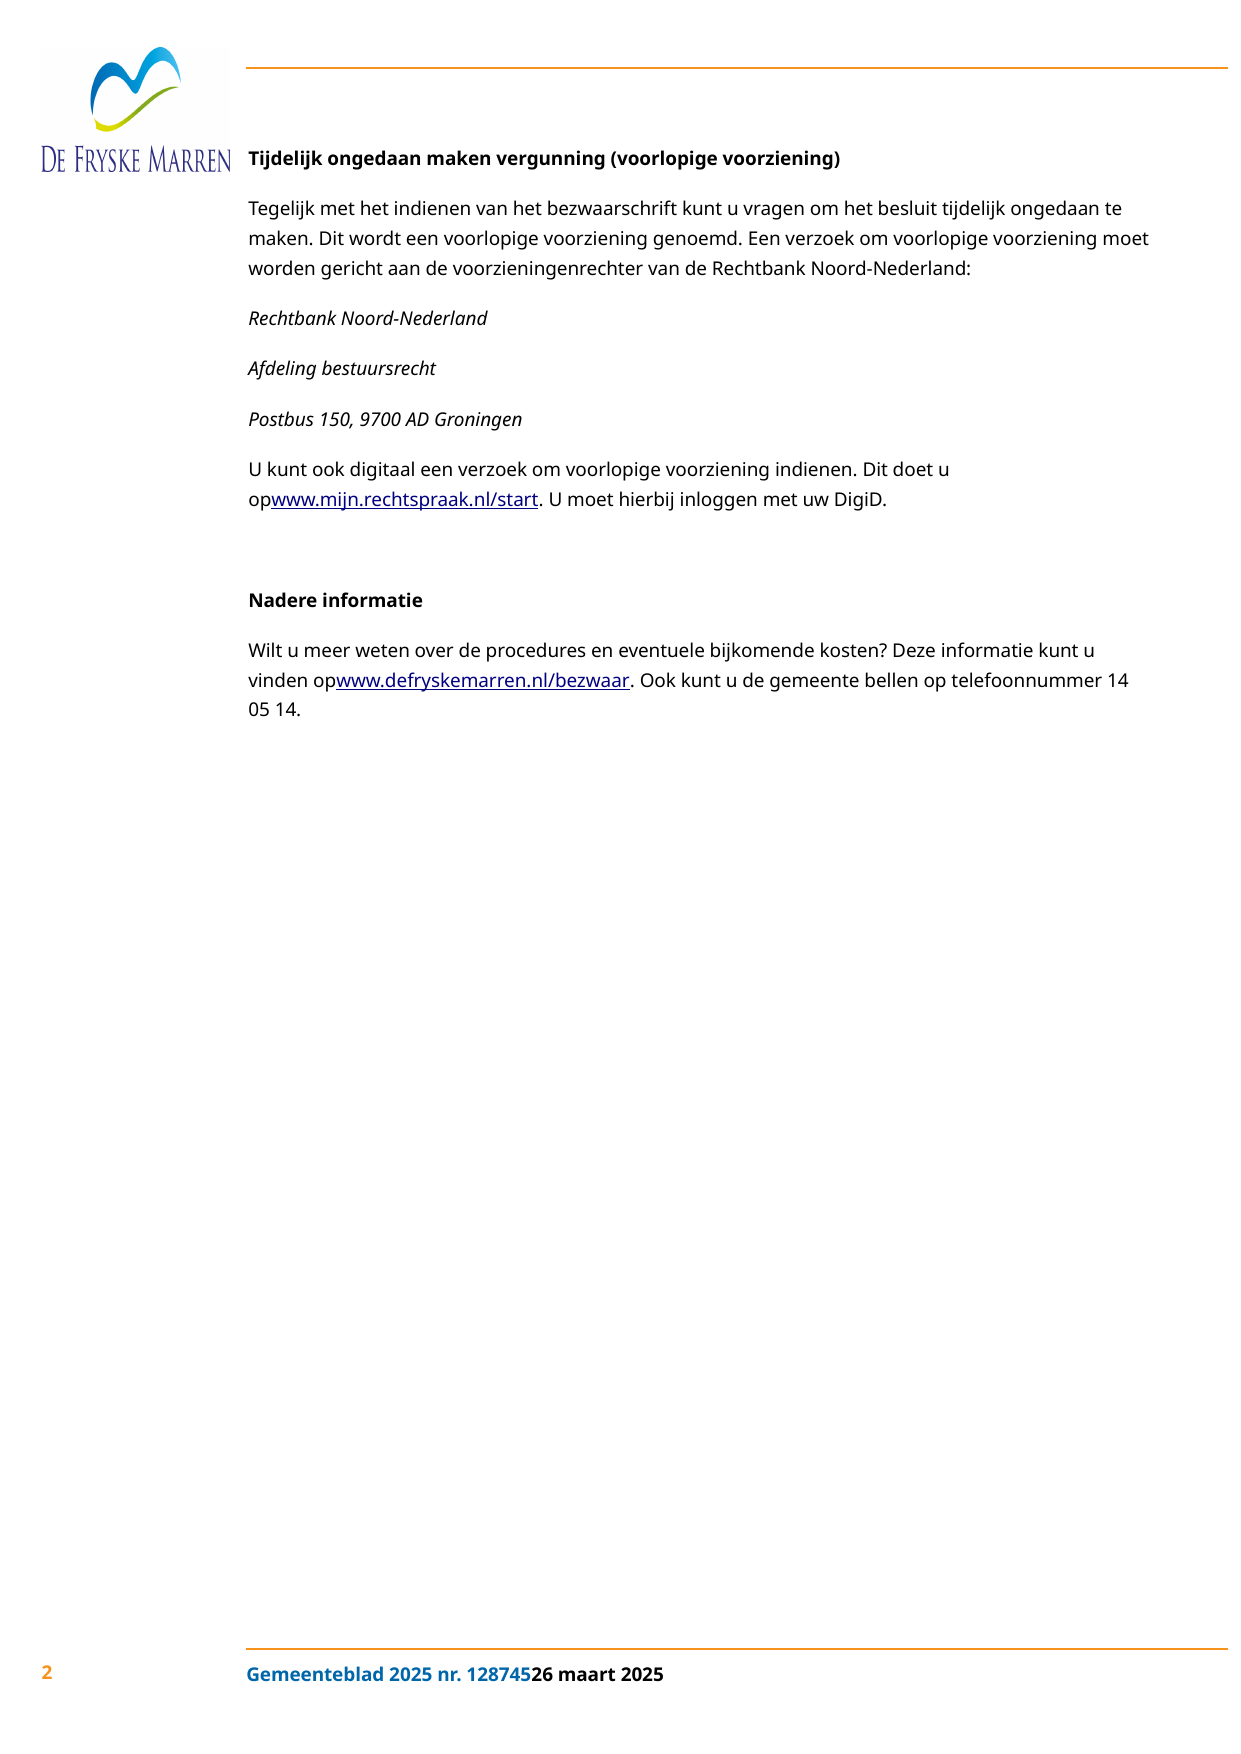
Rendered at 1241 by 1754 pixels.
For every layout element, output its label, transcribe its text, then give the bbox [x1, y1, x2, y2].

text Tijdelijk ongedaan maken vergunning (voorlopige voorziening) [248, 145, 1152, 171]
text U kunt ook digitaal een verzoek om voorlopige voorziening indienen. Dit doet u opwww.mijn.rechtspraak.nl/start. U moet hierbij inloggen met uw DigiD. [248, 456, 1152, 512]
text Afdeling bestuursrecht [248, 356, 1152, 381]
text Rechtbank Noord-Nederland [248, 305, 1152, 331]
text Wilt u meer weten over de procedures en eventuele bijkomende kosten? Deze informatie kunt u vinden opwww.defryskemarren.nl/bezwaar. Ook kunt u de gemeente bellen op telefoonnummer 14 05 14. [248, 637, 1152, 722]
picture [41, 47, 231, 172]
text Nadere informatie [248, 587, 1152, 613]
text Tegelijk met het indienen van het bezwaarschrift kunt u vragen om het besluit tijdelijk ongedaan te maken. Dit wordt een voorlopige voorziening genoemd. Een verzoek om voorlopige voorziening moet worden gericht aan de voorzieningenrechter van de Rechtbank Noord-Nederland: [248, 196, 1152, 281]
text Postbus 150, 9700 AD Groningen [248, 406, 1152, 432]
